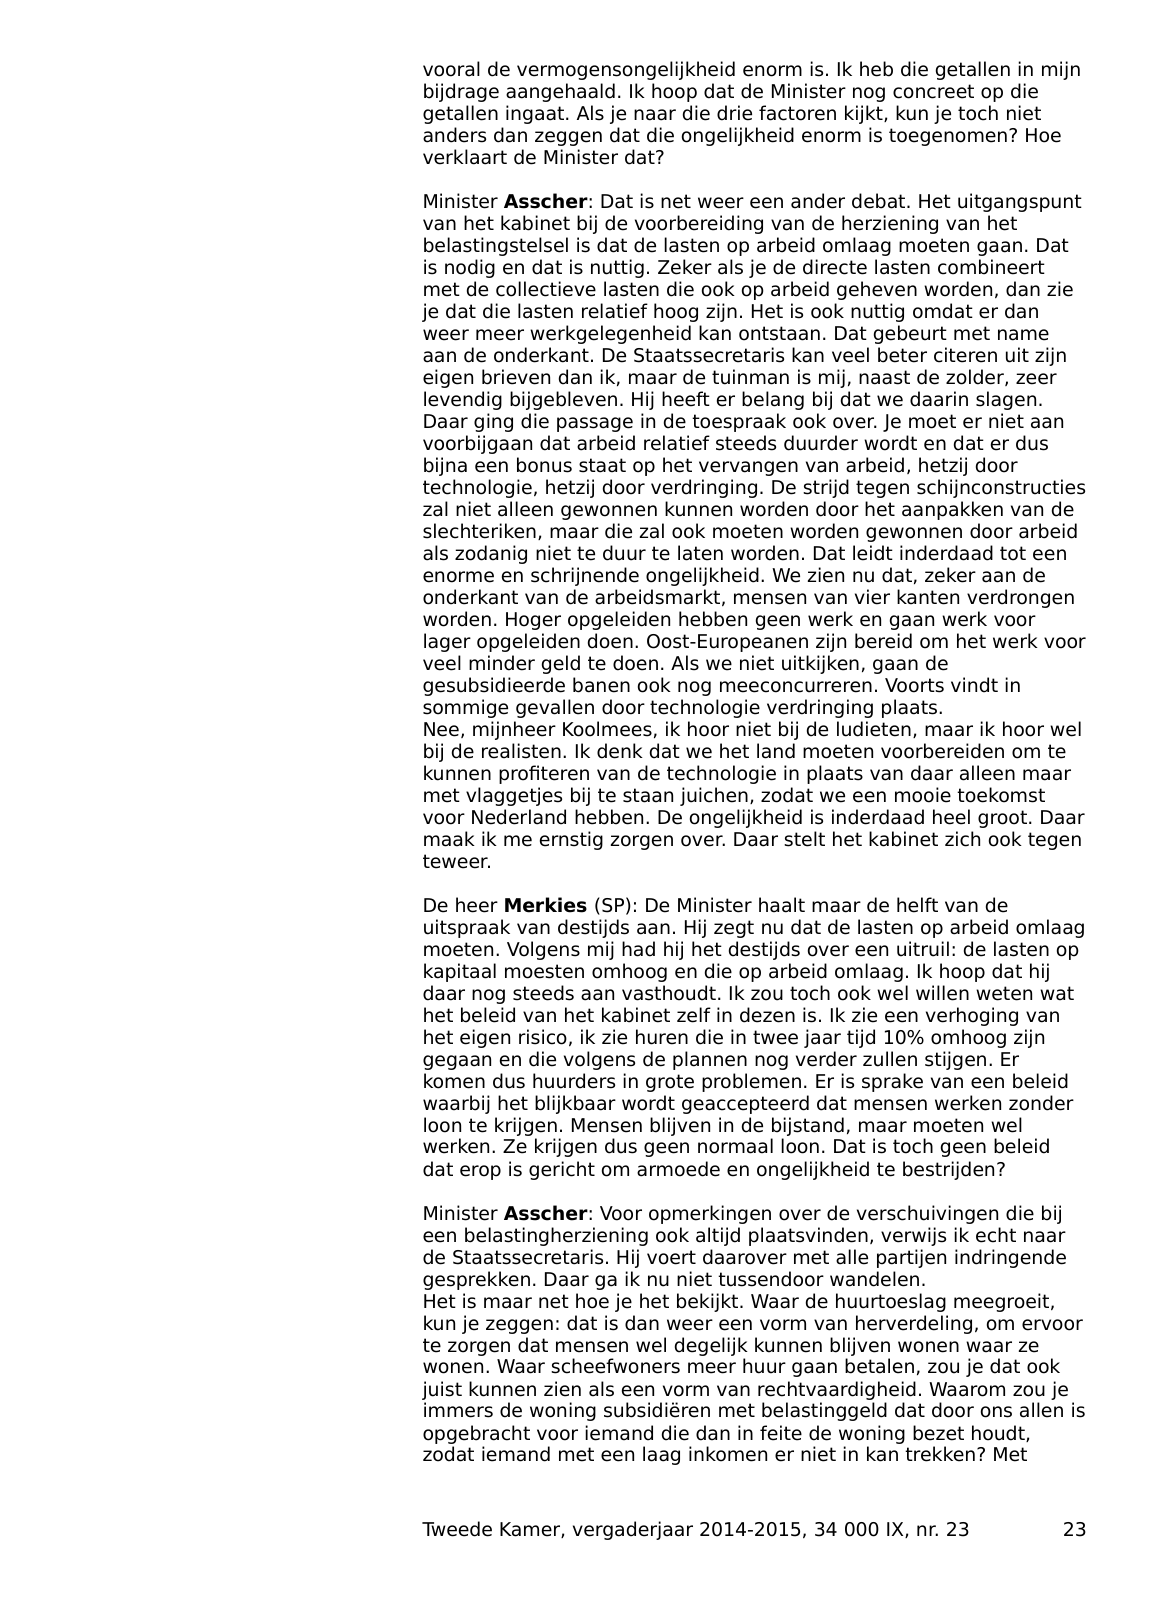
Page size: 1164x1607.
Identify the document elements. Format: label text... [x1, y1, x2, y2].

text Het is maar net hoe je het bekijkt. Waar de huurtoeslag meegroeit, kun je zeggen: dat is dan weer een vorm van herverdeling, om ervoor te zorgen dat mensen wel degelijk kunnen blijven wonen waar ze wonen. Waar scheefwoners meer huur gaan betalen, zou je dat ook juist kunnen zien als een vorm van rechtvaardigheid. Waarom zou je immers de woning subsidiëren met belastinggeld dat door ons allen is opgebracht voor iemand die dan in feite de woning bezet houdt, zodat iemand met een laag inkomen er niet in kan trekken? Met [422, 1291, 1087, 1466]
text Minister Asscher: Voor opmerkingen over de verschuivingen die bij een belastingherziening ook altijd plaatsvinden, verwijs ik echt naar de Staatssecretaris. Hij voert daarover met alle partijen indringende gesprekken. Daar ga ik nu niet tussendoor wandelen. [422, 1203, 1087, 1291]
text Minister Asscher: Dat is net weer een ander debat. Het uitgangspunt van het kabinet bij de voorbereiding van de herziening van het belastingstelsel is dat de lasten op arbeid omlaag moeten gaan. Dat is nodig en dat is nuttig. Zeker als je de directe lasten combineert met de collectieve lasten die ook op arbeid geheven worden, dan zie je dat die lasten relatief hoog zijn. Het is ook nuttig omdat er dan weer meer werkgelegenheid kan ontstaan. Dat gebeurt met name aan de onderkant. De Staatssecretaris kan veel beter citeren uit zijn eigen brieven dan ik, maar de tuinman is mij, naast de zolder, zeer levendig bijgebleven. Hij heeft er belang bij dat we daarin slagen. Daar ging die passage in de toespraak ook over. Je moet er niet aan voorbijgaan dat arbeid relatief steeds duurder wordt en dat er dus bijna een bonus staat op het vervangen van arbeid, hetzij door technologie, hetzij door verdringing. De strijd tegen schijnconstructies zal niet alleen gewonnen kunnen worden door het aanpakken van de slechteriken, maar die zal ook moeten worden gewonnen door arbeid als zodanig niet te duur te laten worden. Dat leidt inderdaad tot een enorme en schrijnende ongelijkheid. We zien nu dat, zeker aan de onderkant van de arbeidsmarkt, mensen van vier kanten verdrongen worden. Hoger opgeleiden hebben geen werk en gaan werk voor lager opgeleiden doen. Oost-Europeanen zijn bereid om het werk voor veel minder geld te doen. Als we niet uitkijken, gaan de gesubsidieerde banen ook nog meeconcurreren. Voorts vindt in sommige gevallen door technologie verdringing plaats. [422, 191, 1087, 719]
text Nee, mijnheer Koolmees, ik hoor niet bij de ludieten, maar ik hoor wel bij de realisten. Ik denk dat we het land moeten voorbereiden om te kunnen profiteren van de technologie in plaats van daar alleen maar met vlaggetjes bij te staan juichen, zodat we een mooie toekomst voor Nederland hebben. De ongelijkheid is inderdaad heel groot. Daar maak ik me ernstig zorgen over. Daar stelt het kabinet zich ook tegen teweer. [422, 719, 1087, 872]
text vooral de vermogensongelijkheid enorm is. Ik heb die getallen in mijn bijdrage aangehaald. Ik hoop dat de Minister nog concreet op die getallen ingaat. Als je naar die drie factoren kijkt, kun je toch niet anders dan zeggen dat die ongelijkheid enorm is toegenomen? Hoe verklaart de Minister dat? [422, 59, 1087, 169]
text De heer Merkies (SP): De Minister haalt maar de helft van de uitspraak van destijds aan. Hij zegt nu dat de lasten op arbeid omlaag moeten. Volgens mij had hij het destijds over een uitruil: de lasten op kapitaal moesten omhoog en die op arbeid omlaag. Ik hoop dat hij daar nog steeds aan vasthoudt. Ik zou toch ook wel willen weten wat het beleid van het kabinet zelf in dezen is. Ik zie een verhoging van het eigen risico, ik zie huren die in twee jaar tijd 10% omhoog zijn gegaan en die volgens de plannen nog verder zullen stijgen. Er komen dus huurders in grote problemen. Er is sprake van een beleid waarbij het blijkbaar wordt geaccepteerd dat mensen werken zonder loon te krijgen. Mensen blijven in de bijstand, maar moeten wel werken. Ze krijgen dus geen normaal loon. Dat is toch geen beleid dat erop is gericht om armoede en ongelijkheid te bestrijden? [422, 895, 1087, 1180]
